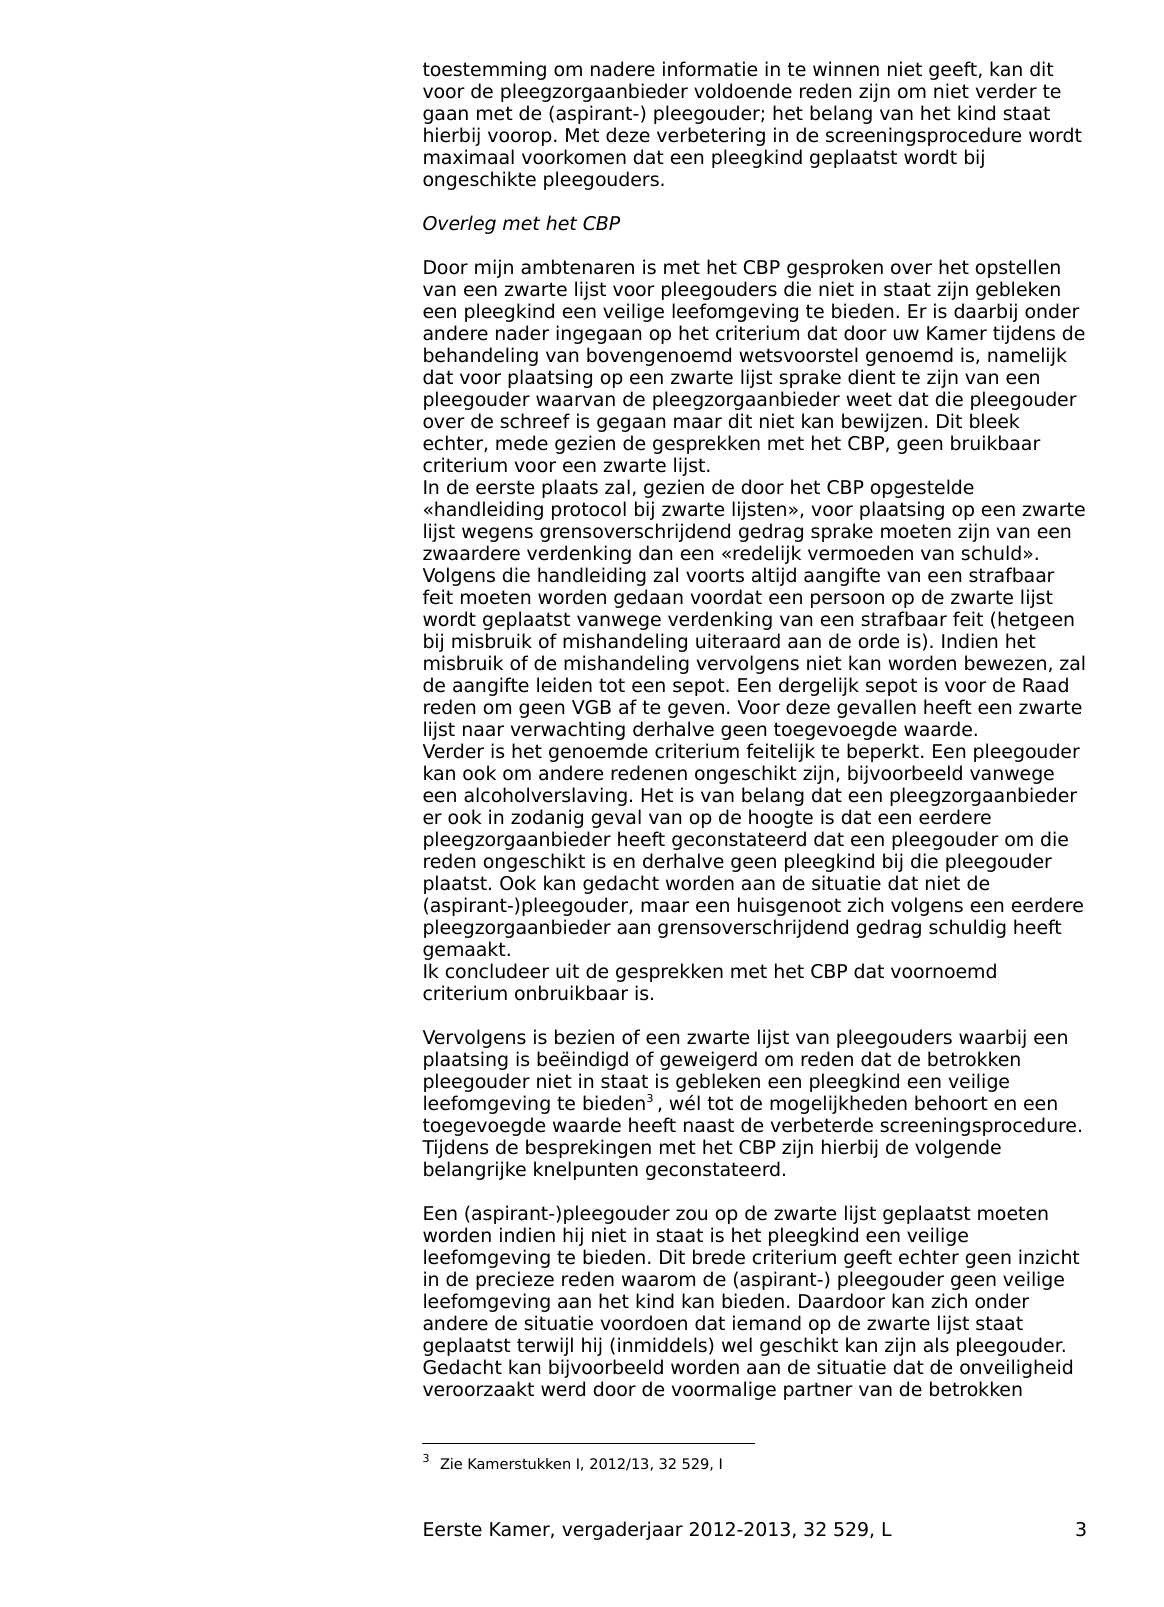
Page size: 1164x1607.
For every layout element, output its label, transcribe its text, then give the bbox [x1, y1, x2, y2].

text Een (aspirant-)pleegouder zou op de zwarte lijst geplaatst moeten worden indien hij niet in staat is het pleegkind een veilige leefomgeving te bieden. Dit brede criterium geeft echter geen inzicht in de precieze reden waarom de (aspirant-) pleegouder geen veilige leefomgeving aan het kind kan bieden. Daardoor kan zich onder andere de situatie voordoen dat iemand op de zwarte lijst staat geplaatst terwijl hij (inmiddels) wel geschikt kan zijn als pleegouder. Gedacht kan bijvoorbeeld worden aan de situatie dat de onveiligheid veroorzaakt werd door de voormalige partner van de betrokken [422, 1203, 1087, 1401]
text Door mijn ambtenaren is met het CBP gesproken over het opstellen van een zwarte lijst voor pleegouders die niet in staat zijn gebleken een pleegkind een veilige leefomgeving te bieden. Er is daarbij onder andere nader ingegaan op het criterium dat door uw Kamer tijdens de behandeling van bovengenoemd wetsvoorstel genoemd is, namelijk dat voor plaatsing op een zwarte lijst sprake dient te zijn van een pleegouder waarvan de pleegzorgaanbieder weet dat die pleegouder over de schreef is gegaan maar dit niet kan bewijzen. Dit bleek echter, mede gezien de gesprekken met het CBP, geen bruikbaar criterium voor een zwarte lijst. [422, 257, 1087, 477]
text Ik concludeer uit de gesprekken met het CBP dat voornoemd criterium onbruikbaar is. [422, 961, 1087, 1004]
text Zie Kamerstukken I, 2012/13, 32 529, I [422, 1452, 1087, 1474]
text toestemming om nadere informatie in te winnen niet geeft, kan dit voor de pleegzorgaanbieder voldoende reden zijn om niet verder te gaan met de (aspirant-) pleegouder; het belang van het kind staat hierbij voorop. Met deze verbetering in de screeningsprocedure wordt maximaal voorkomen dat een pleegkind geplaatst wordt bij ongeschikte pleegouders. [422, 59, 1087, 191]
text Verder is het genoemde criterium feitelijk te beperkt. Een pleegouder kan ook om andere redenen ongeschikt zijn, bijvoorbeeld vanwege een alcoholverslaving. Het is van belang dat een pleegzorgaanbieder er ook in zodanig geval van op de hoogte is dat een eerdere pleegzorgaanbieder heeft geconstateerd dat een pleegouder om die reden ongeschikt is en derhalve geen pleegkind bij die pleegouder plaatst. Ook kan gedacht worden aan de situatie dat niet de (aspirant-)pleegouder, maar een huisgenoot zich volgens een eerdere pleegzorgaanbieder aan grensoverschrijdend gedrag schuldig heeft gemaakt. [422, 741, 1087, 961]
subtitle Overleg met het CBP [422, 213, 1087, 235]
text Vervolgens is bezien of een zwarte lijst van pleegouders waarbij een plaatsing is beëindigd of geweigerd om reden dat de betrokken pleegouder niet in staat is gebleken een pleegkind een veilige leefomgeving te bieden, wél tot de mogelijkheden behoort en een toegevoegde waarde heeft naast de verbeterde screeningsprocedure. Tijdens de besprekingen met het CBP zijn hierbij de volgende belangrijke knelpunten geconstateerd. [422, 1027, 1087, 1181]
text In de eerste plaats zal, gezien de door het CBP opgestelde «handleiding protocol bij zwarte lijsten», voor plaatsing op een zwarte lijst wegens grensoverschrijdend gedrag sprake moeten zijn van een zwaardere verdenking dan een «redelijk vermoeden van schuld». Volgens die handleiding zal voorts altijd aangifte van een strafbaar feit moeten worden gedaan voordat een persoon op de zwarte lijst wordt geplaatst vanwege verdenking van een strafbaar feit (hetgeen bij misbruik of mishandeling uiteraard aan de orde is). Indien het misbruik of de mishandeling vervolgens niet kan worden bewezen, zal de aangifte leiden tot een sepot. Een dergelijk sepot is voor de Raad reden om geen VGB af te geven. Voor deze gevallen heeft een zwarte lijst naar verwachting derhalve geen toegevoegde waarde. [422, 477, 1087, 741]
